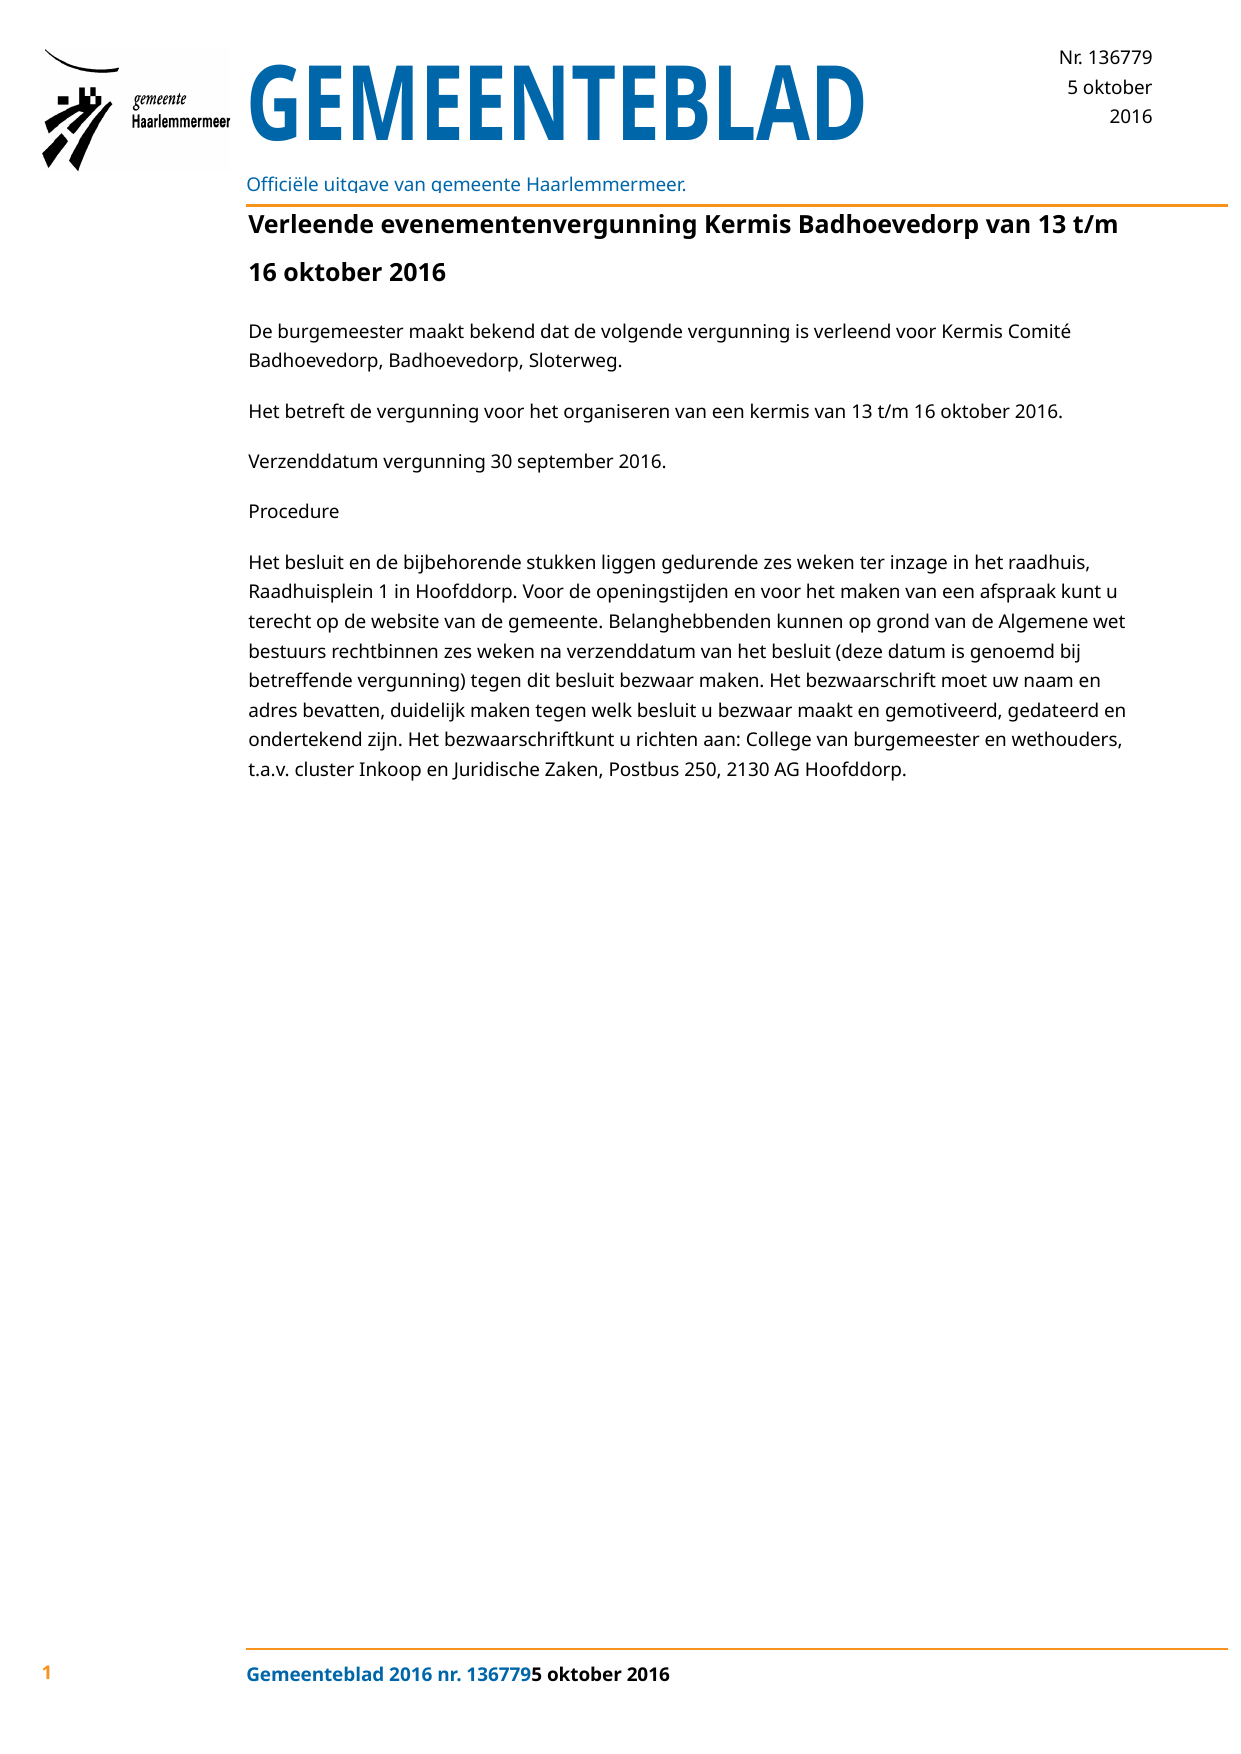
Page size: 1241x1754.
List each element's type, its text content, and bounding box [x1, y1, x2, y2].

text Procedure [248, 499, 1152, 524]
text Verzenddatum vergunning 30 september 2016. [248, 448, 1152, 474]
text Het betreft de vergunning voor het organiseren van een kermis van 13 t/m 16 oktober 2016. [248, 398, 1152, 424]
text Het besluit en de bijbehorende stukken liggen gedurende zes weken ter inzage in het raadhuis, Raadhuisplein 1 in Hoofddorp. Voor de openingstijden en voor het maken van een afspraak kunt u terecht op de website van de gemeente. Belanghebbenden kunnen op grond van de Algemene wet bestuurs rechtbinnen zes weken na verzenddatum van het besluit (deze datum is genoemd bij betreffende vergunning) tegen dit besluit bezwaar maken. Het bezwaarschrift moet uw naam en adres bevatten, duidelijk maken tegen welk besluit u bezwaar maakt en gemotiveerd, gedateerd en ondertekend zijn. Het bezwaarschriftkunt u richten aan: College van burgemeester en wethouders, t.a.v. cluster Inkoop en Juridische Zaken, Postbus 250, 2130 AG Hoofddorp. [248, 549, 1152, 782]
text Verleende evenementenvergunning Kermis Badhoevedorp van 13 t/m 16 oktober 2016 [248, 207, 1152, 288]
text De burgemeester maakt bekend dat de volgende vergunning is verleend voor Kermis Comité Badhoevedorp, Badhoevedorp, Sloterweg. [248, 318, 1152, 373]
picture [41, 47, 231, 172]
